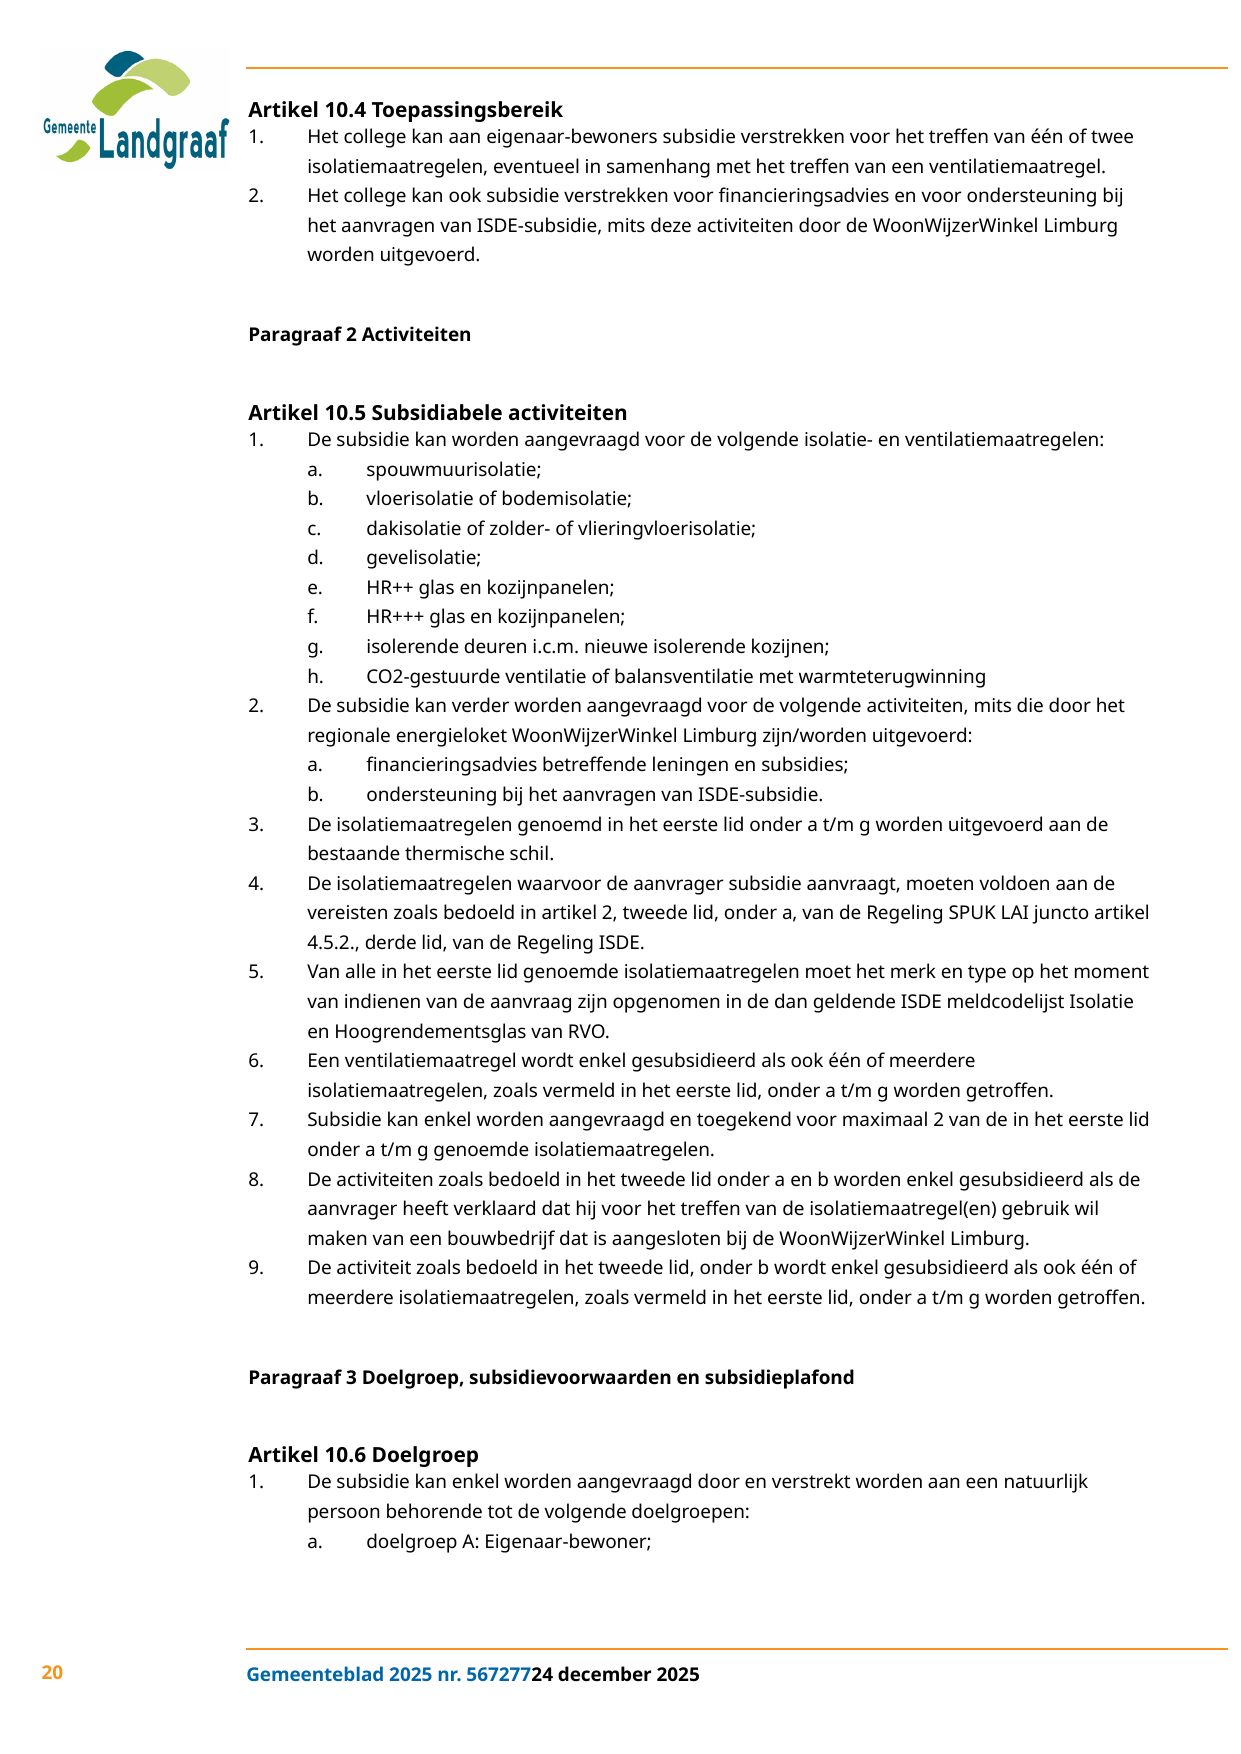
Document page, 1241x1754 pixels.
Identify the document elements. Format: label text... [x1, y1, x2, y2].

list Subsidie kan enkel worden aangevraagd en toegekend voor maximaal 2 van de in het eerste lid onder a t/m g genoemde isolatiemaatregelen. [248, 1107, 1152, 1162]
list HR+++ glas en kozijnpanelen; [307, 604, 1152, 629]
list De isolatiemaatregelen genoemd in het eerste lid onder a t/m g worden uitgevoerd aan de bestaande thermische schil. [248, 811, 1152, 866]
list De subsidie kan worden aangevraagd voor de volgende isolatie- en ventilatiemaatregelen: [248, 426, 1152, 452]
list spouwmuurisolatie; [307, 456, 1152, 481]
list Van alle in het eerste lid genoemde isolatiemaatregelen moet het merk en type op het moment van indienen van de aanvraag zijn opgenomen in de dan geldende ISDE meldcodelijst Isolatie en Hoogrendementsglas van RVO. [248, 959, 1152, 1043]
text Artikel 10.6 Doelgroep [248, 1440, 1152, 1469]
list HR++ glas en kozijnpanelen; [307, 574, 1152, 600]
list dakisolatie of zolder- of vlieringvloerisolatie; [307, 515, 1152, 541]
list Het college kan ook subsidie verstrekken voor financieringsadvies en voor ondersteuning bij het aanvragen van ISDE-subsidie, mits deze activiteiten door de WoonWijzerWinkel Limburg worden uitgevoerd. [248, 182, 1152, 267]
list doelgroep A: Eigenaar-bewoner; [307, 1528, 1152, 1553]
list financieringsadvies betreffende leningen en subsidies; [307, 752, 1152, 777]
list isolerende deuren i.c.m. nieuwe isolerende kozijnen; [307, 633, 1152, 659]
list ondersteuning bij het aanvragen van ISDE-subsidie. [307, 781, 1152, 807]
list CO2-gestuurde ventilatie of balansventilatie met warmteterugwinning [307, 663, 1152, 688]
list gevelisolatie; [307, 544, 1152, 570]
list Het college kan aan eigenaar-bewoners subsidie verstrekken voor het treffen van één of twee isolatiemaatregelen, eventueel in samenhang met het treffen van een ventilatiemaatregel. [248, 123, 1152, 178]
text Paragraaf 3 Doelgroep, subsidievoorwaarden en subsidieplafond [248, 1364, 1152, 1390]
text Paragraaf 2 Activiteiten [248, 322, 1152, 347]
list De subsidie kan verder worden aangevraagd voor de volgende activiteiten, mits die door het regionale energieloket WoonWijzerWinkel Limburg zijn/worden uitgevoerd: [248, 692, 1152, 748]
list De activiteiten zoals bedoeld in het tweede lid onder a en b worden enkel gesubsidieerd als de aanvrager heeft verklaard dat hij voor het treffen van de isolatiemaatregel(en) gebruik wil maken van een bouwbedrijf dat is aangesloten bij de WoonWijzerWinkel Limburg. [248, 1166, 1152, 1251]
list Een ventilatiemaatregel wordt enkel gesubsidieerd als ook één of meerdere isolatiemaatregelen, zoals vermeld in het eerste lid, onder a t/m g worden getroffen. [248, 1047, 1152, 1103]
text Artikel 10.4 Toepassingsbereik [248, 95, 1152, 123]
list De isolatiemaatregelen waarvoor de aanvrager subsidie aanvraagt, moeten voldoen aan de vereisten zoals bedoeld in artikel 2, tweede lid, onder a, van de Regeling SPUK LAI juncto artikel 4.5.2., derde lid, van de Regeling ISDE. [248, 870, 1152, 955]
list De subsidie kan enkel worden aangevraagd door en verstrekt worden aan een natuurlijk persoon behorende tot de volgende doelgroepen: [248, 1469, 1152, 1524]
list De activiteit zoals bedoeld in het tweede lid, onder b wordt enkel gesubsidieerd als ook één of meerdere isolatiemaatregelen, zoals vermeld in het eerste lid, onder a t/m g worden getroffen. [248, 1254, 1152, 1310]
picture [41, 47, 231, 172]
list vloerisolatie of bodemisolatie; [307, 485, 1152, 511]
text Artikel 10.5 Subsidiabele activiteiten [248, 398, 1152, 426]
